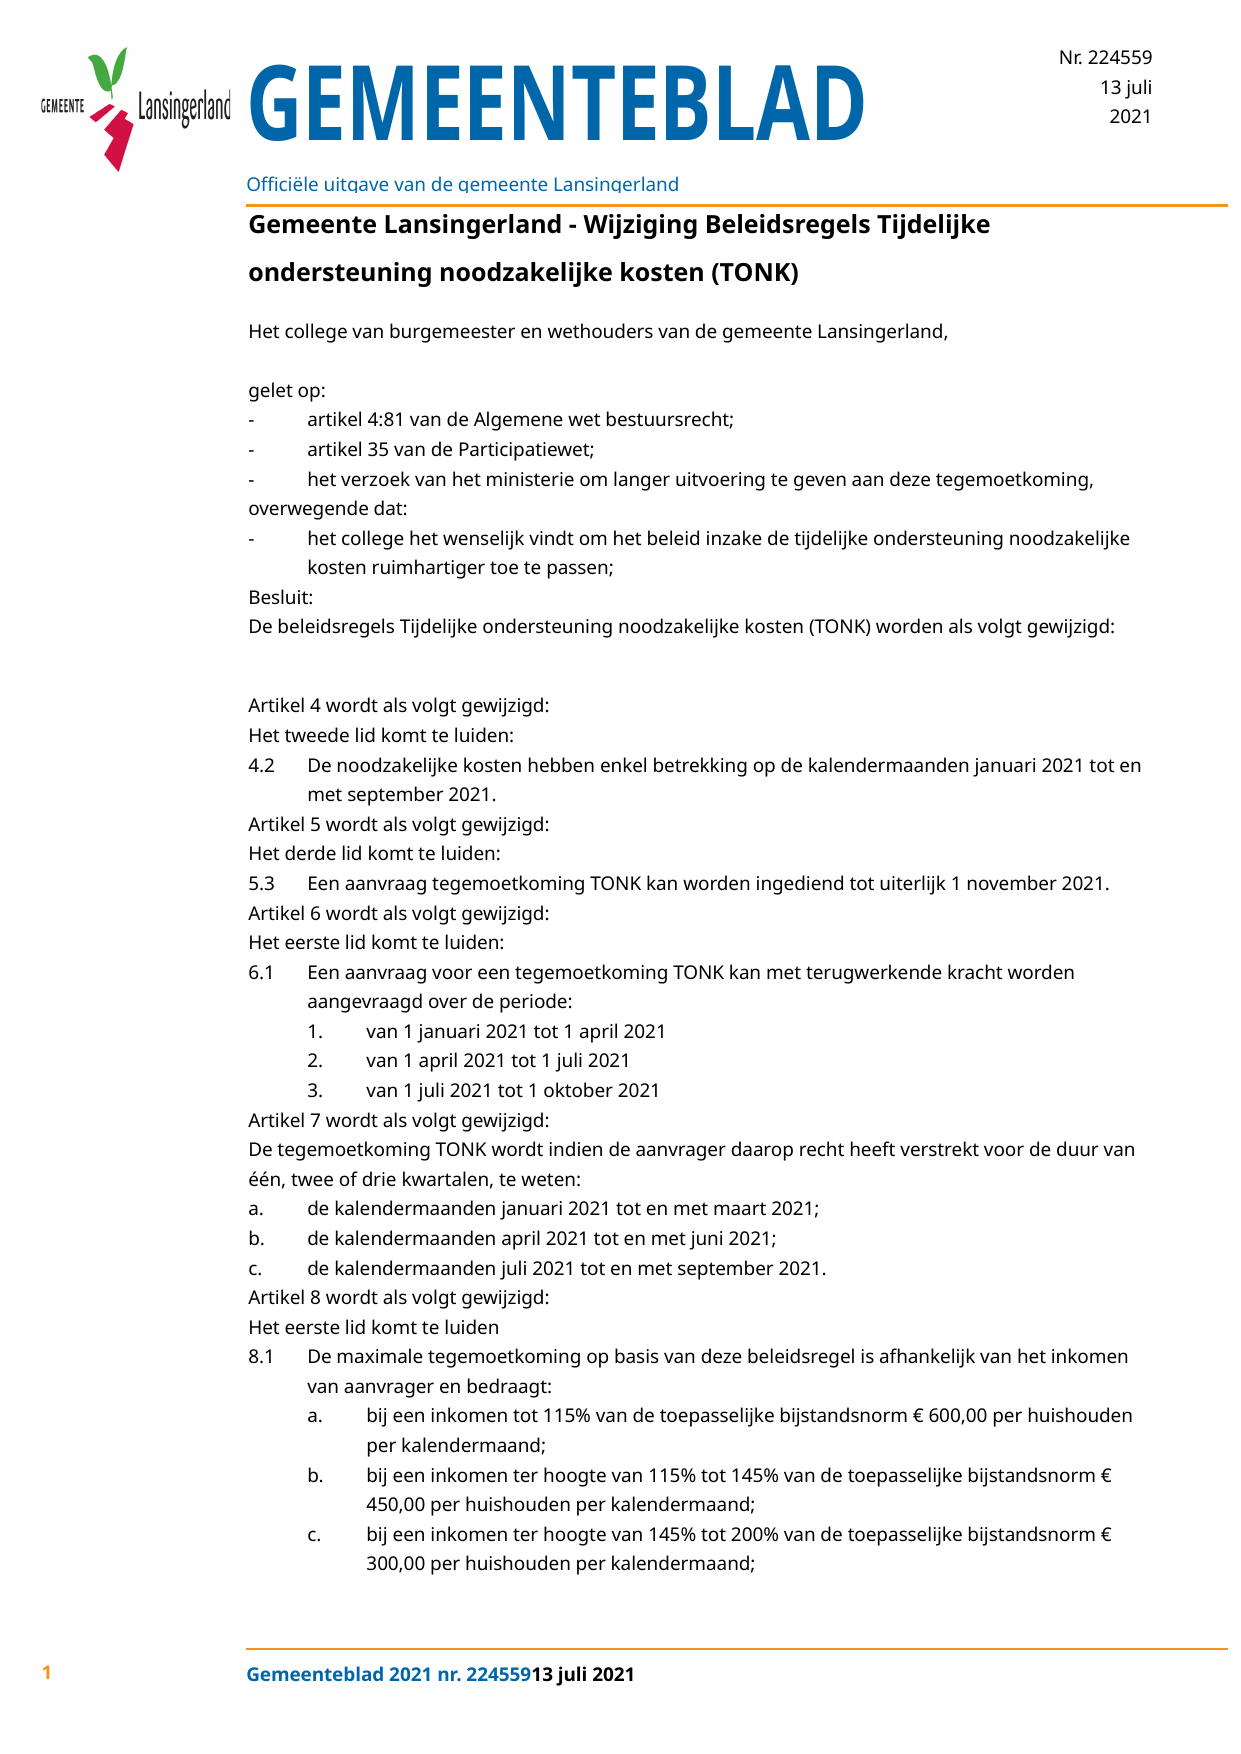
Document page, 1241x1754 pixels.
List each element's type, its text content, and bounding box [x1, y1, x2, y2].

list het verzoek van het ministerie om langer uitvoering te geven aan deze tegemoetkoming, [248, 466, 1152, 492]
list De noodzakelijke kosten hebben enkel betrekking op de kalendermaanden januari 2021 tot en met september 2021. [248, 752, 1152, 807]
text Het college van burgemeester en wethouders van de gemeente Lansingerland, [248, 318, 1152, 344]
text Artikel 7 wordt als volgt gewijzigd: [248, 1107, 1152, 1132]
text overwegende dat: [248, 495, 1152, 521]
text Artikel 8 wordt als volgt gewijzigd: [248, 1284, 1152, 1310]
text Het eerste lid komt te luiden: [248, 929, 1152, 955]
list het college het wenselijk vindt om het beleid inzake de tijdelijke ondersteuning noodzakelijke kosten ruimhartiger toe te passen; [248, 525, 1152, 580]
text Artikel 6 wordt als volgt gewijzigd: [248, 900, 1152, 925]
text Het tweede lid komt te luiden: [248, 722, 1152, 748]
list De maximale tegemoetkoming op basis van deze beleidsregel is afhankelijk van het inkomen van aanvrager en bedraagt: [248, 1343, 1152, 1399]
list van 1 juli 2021 tot 1 oktober 2021 [307, 1077, 1152, 1103]
list bij een inkomen ter hoogte van 145% tot 200% van de toepasselijke bijstandsnorm € 300,00 per huishouden per kalendermaand; [307, 1521, 1152, 1576]
text Het derde lid komt te luiden: [248, 841, 1152, 866]
text gelet op: [248, 377, 1152, 403]
list Een aanvraag tegemoetkoming TONK kan worden ingediend tot uiterlijk 1 november 2021. [248, 870, 1152, 896]
list bij een inkomen ter hoogte van 115% tot 145% van de toepasselijke bijstandsnorm € 450,00 per huishouden per kalendermaand; [307, 1462, 1152, 1517]
list artikel 35 van de Participatiewet; [248, 436, 1152, 462]
list de kalendermaanden april 2021 tot en met juni 2021; [248, 1225, 1152, 1251]
list de kalendermaanden juli 2021 tot en met september 2021. [248, 1255, 1152, 1280]
text Artikel 5 wordt als volgt gewijzigd: [248, 811, 1152, 837]
picture [41, 47, 231, 172]
text De beleidsregels Tijdelijke ondersteuning noodzakelijke kosten (TONK) worden als volgt gewijzigd: [248, 614, 1152, 639]
list Een aanvraag voor een tegemoetkoming TONK kan met terugwerkende kracht worden aangevraagd over de periode: [248, 959, 1152, 1014]
list bij een inkomen tot 115% van de toepasselijke bijstandsnorm € 600,00 per huishouden per kalendermaand; [307, 1403, 1152, 1458]
text Het eerste lid komt te luiden [248, 1314, 1152, 1339]
list van 1 april 2021 tot 1 juli 2021 [307, 1048, 1152, 1073]
text Artikel 4 wordt als volgt gewijzigd: [248, 693, 1152, 718]
list de kalendermaanden januari 2021 tot en met maart 2021; [248, 1196, 1152, 1221]
text De tegemoetkoming TONK wordt indien de aanvrager daarop recht heeft verstrekt voor de duur van één, twee of drie kwartalen, te weten: [248, 1136, 1152, 1192]
text Besluit: [248, 584, 1152, 610]
text Gemeente Lansingerland - Wijziging Beleidsregels Tijdelijke ondersteuning noodzakelijke kosten (TONK) [248, 207, 1152, 288]
list van 1 januari 2021 tot 1 april 2021 [307, 1018, 1152, 1044]
list artikel 4:81 van de Algemene wet bestuursrecht; [248, 407, 1152, 432]
